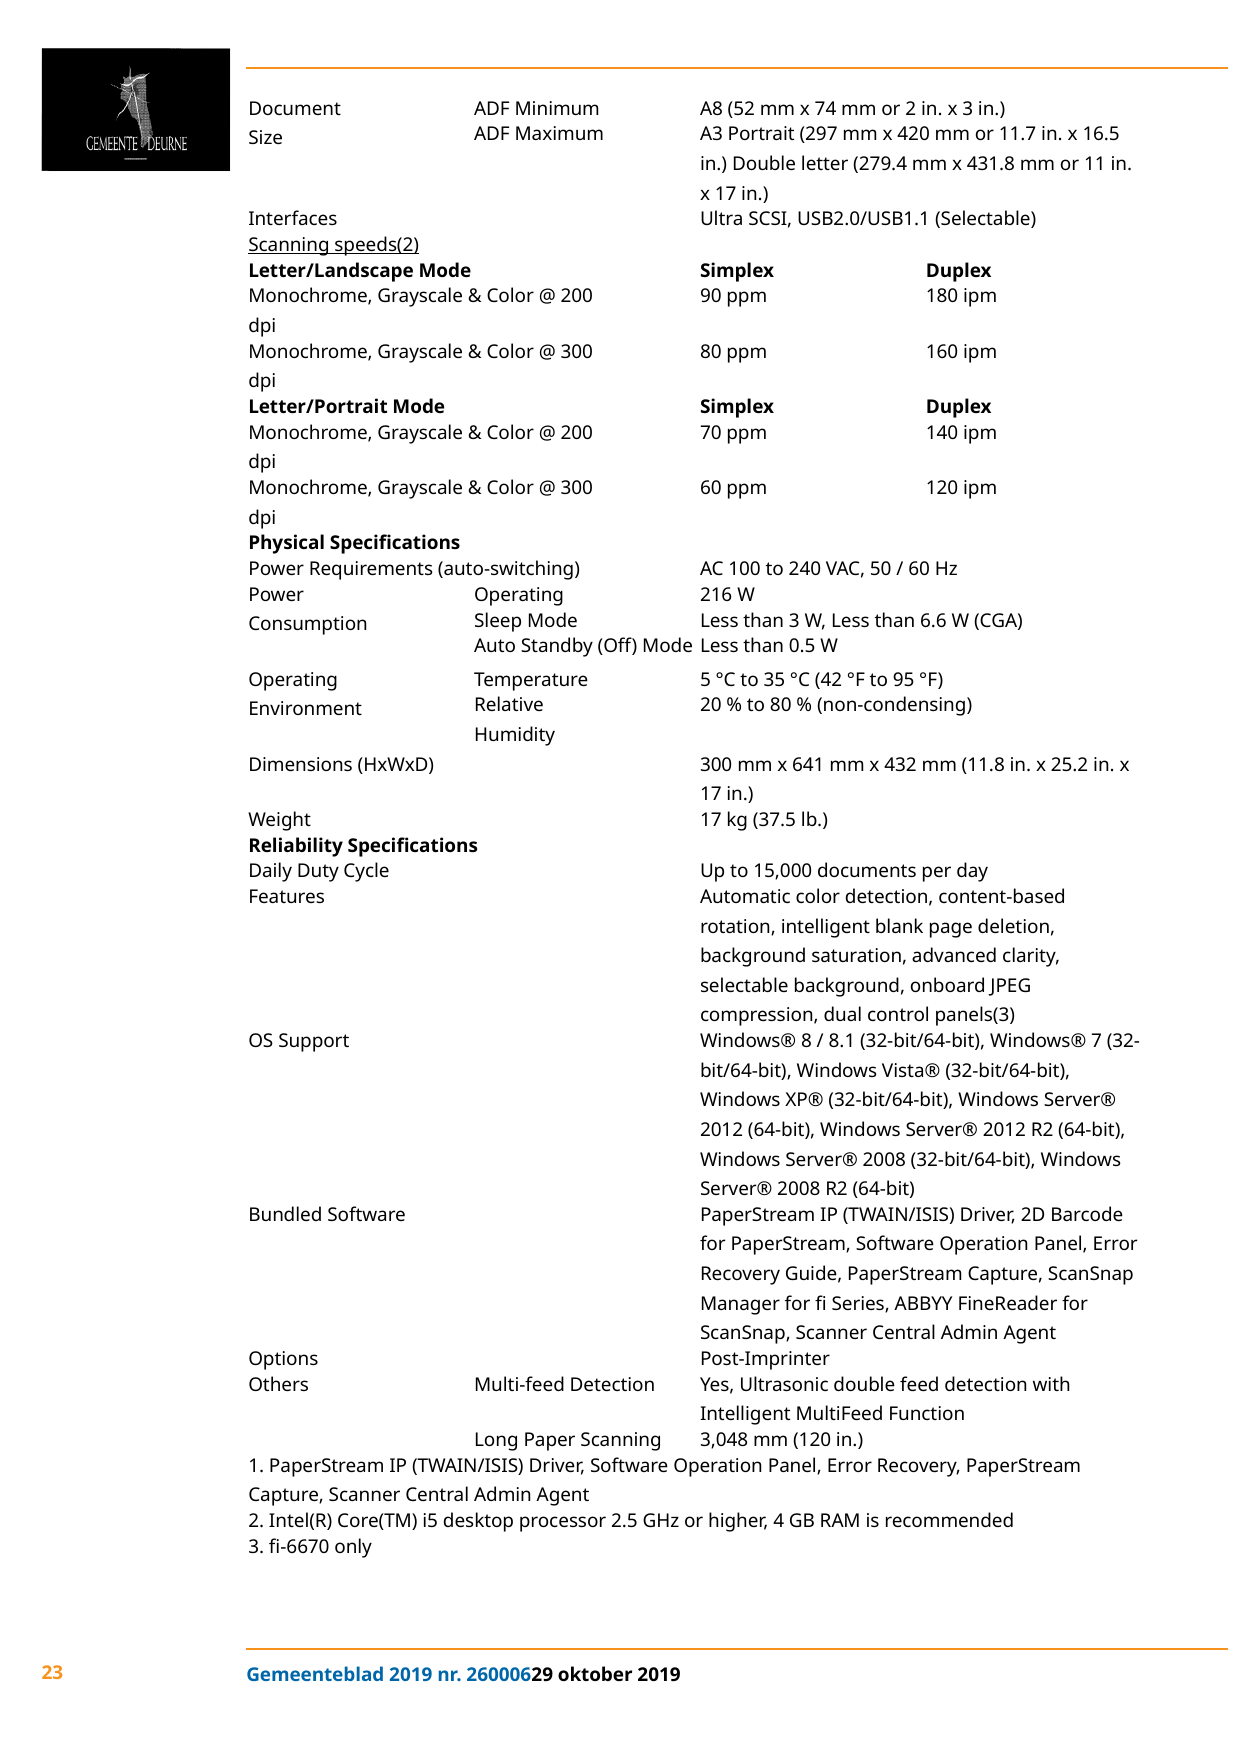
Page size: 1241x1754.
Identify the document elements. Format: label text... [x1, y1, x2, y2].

table_cell 1. PaperStream IP (TWAIN/ISIS) Driver, Software Operation Panel, Error Recovery, PaperStream Capture, Scanner Central Admin Agent [248, 1452, 1152, 1507]
table_cell Multi-feed Detection [474, 1371, 700, 1426]
table_cell 90 ppm [700, 283, 926, 338]
table_cell 300 mm x 641 mm x 432 mm (11.8 in. x 25.2 in. x 17 in.) [700, 751, 1152, 806]
table_cell OS Support [248, 1028, 700, 1201]
table_cell Sleep Mode [474, 607, 700, 632]
table_cell Monochrome, Grayscale & Color @ 300 dpi [248, 338, 700, 393]
table_cell 120 ipm [926, 474, 1152, 529]
table_cell Features [248, 883, 700, 1027]
table_cell Reliability Specifications [248, 832, 1152, 858]
table_cell Monochrome, Grayscale & Color @ 200 dpi [248, 283, 700, 338]
table_cell Simplex [700, 257, 926, 283]
table_cell Interfaces [248, 205, 700, 231]
table_cell A8 (52 mm x 74 mm or 2 in. x 3 in.) [700, 95, 1152, 121]
table_cell A3 Portrait (297 mm x 420 mm or 11.7 in. x 16.5 in.) Double letter (279.4 mm x 431.8 mm or 11 in. x 17 in.) [700, 121, 1152, 205]
table_cell 5 °C to 35 °C (42 °F to 95 °F) [700, 666, 1152, 692]
table_cell Power Requirements (auto-switching) [248, 555, 700, 581]
table_cell 70 ppm [700, 419, 926, 474]
table_cell Letter/Portrait Mode [248, 393, 700, 419]
table_cell 2. Intel(R) Core(TM) i5 desktop processor 2.5 GHz or higher, 4 GB RAM is recommended [248, 1507, 1152, 1533]
table_cell 140 ipm [926, 419, 1152, 474]
table_cell Duplex [926, 393, 1152, 419]
table_cell Daily Duty Cycle [248, 858, 700, 883]
table_cell Post-Imprinter [700, 1345, 1152, 1371]
table_cell 60 ppm [700, 474, 926, 529]
table_cell Up to 15,000 documents per day [700, 858, 1152, 883]
table_cell Dimensions (HxWxD) [248, 751, 700, 806]
table_cell Power Consumption [248, 581, 474, 666]
table_cell 180 ipm [926, 283, 1152, 338]
table_cell Operating Environment [248, 666, 474, 751]
table_cell Ultra SCSI, USB2.0/USB1.1 (Selectable) [700, 205, 1152, 231]
table_cell Windows® 8 / 8.1 (32-bit/64-bit), Windows® 7 (32-bit/64-bit), Windows Vista® (32-bit/64-bit), Windows XP® (32-bit/64-bit), Windows Server® 2012 (64-bit), Windows Server® 2012 R2 (64-bit), Windows Server® 2008 (32-bit/64-bit), Windows Server® 2008 R2 (64-bit) [700, 1028, 1152, 1201]
table_cell 80 ppm [700, 338, 926, 393]
table_cell ADF Maximum [474, 121, 700, 205]
table_cell Less than 0.5 W [700, 633, 1152, 666]
table_cell Scanning speeds(2) [248, 231, 1152, 257]
table_cell PaperStream IP (TWAIN/ISIS) Driver, 2D Barcode for PaperStream, Software Operation Panel, Error Recovery Guide, PaperStream Capture, ScanSnap Manager for fi Series, ABBYY FineReader for ScanSnap, Scanner Central Admin Agent [700, 1201, 1152, 1345]
table_cell Options [248, 1345, 700, 1371]
table_cell Monochrome, Grayscale & Color @ 300 dpi [248, 474, 700, 529]
table_cell 20 % to 80 % (non-condensing) [700, 692, 1152, 751]
table_cell Temperature [474, 666, 700, 692]
table_cell Weight [248, 806, 700, 832]
table_cell Others [248, 1371, 474, 1452]
table_cell Yes, Ultrasonic double feed detection with Intelligent MultiFeed Function [700, 1371, 1152, 1426]
table_cell Long Paper Scanning [474, 1426, 700, 1452]
table_cell 160 ipm [926, 338, 1152, 393]
table_cell 17 kg (37.5 lb.) [700, 806, 1152, 832]
table_cell 3. fi-6670 only [248, 1533, 1152, 1559]
table_cell ADF Minimum [474, 95, 700, 121]
table_cell Monochrome, Grayscale & Color @ 200 dpi [248, 419, 700, 474]
table_cell Automatic color detection, content-based rotation, intelligent blank page deletion, background saturation, advanced clarity, selectable background, onboard JPEG compression, dual control panels(3) [700, 883, 1152, 1027]
picture [41, 47, 231, 172]
table_cell Duplex [926, 257, 1152, 283]
table_cell Relative Humidity [474, 692, 700, 751]
table_cell 3,048 mm (120 in.) [700, 1426, 1152, 1452]
table_cell Simplex [700, 393, 926, 419]
table_cell Bundled Software [248, 1201, 700, 1345]
table_cell Physical Specifications [248, 530, 1152, 555]
table_cell Auto Standby (Off) Mode [474, 633, 700, 666]
table_cell AC 100 to 240 VAC, 50 / 60 Hz [700, 555, 1152, 581]
table_cell 216 W [700, 581, 1152, 607]
table_cell Document Size [248, 95, 474, 205]
table_cell Letter/Landscape Mode [248, 257, 700, 283]
table_cell Less than 3 W, Less than 6.6 W (CGA) [700, 607, 1152, 632]
table_cell Operating [474, 581, 700, 607]
